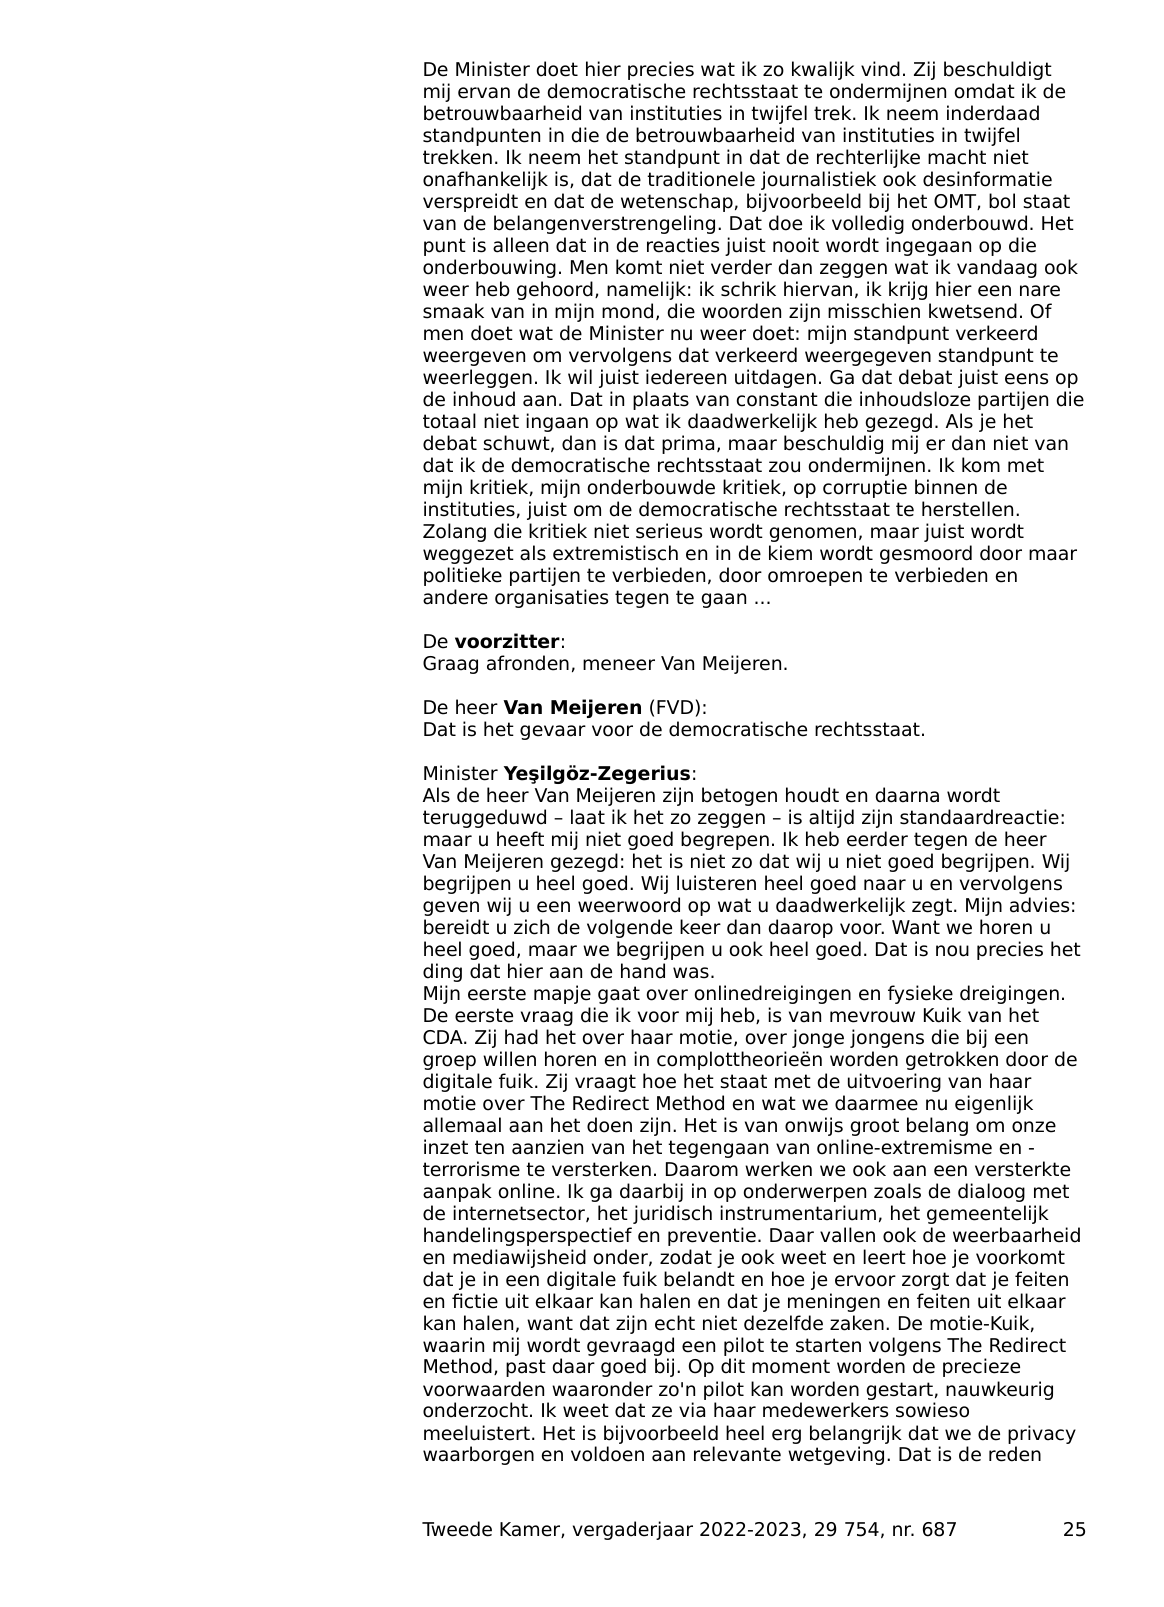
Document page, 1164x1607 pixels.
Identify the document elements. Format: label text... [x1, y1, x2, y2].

text Als de heer Van Meijeren zijn betogen houdt en daarna wordt teruggeduwd – laat ik het zo zeggen – is altijd zijn standaardreactie: maar u heeft mij niet goed begrepen. Ik heb eerder tegen de heer Van Meijeren gezegd: het is niet zo dat wij u niet goed begrijpen. Wij begrijpen u heel goed. Wij luisteren heel goed naar u en vervolgens geven wij u een weerwoord op wat u daadwerkelijk zegt. Mijn advies: bereidt u zich de volgende keer dan daarop voor. Want we horen u heel goed, maar we begrijpen u ook heel goed. Dat is nou precies het ding dat hier aan de hand was. [422, 785, 1087, 983]
text Dat is het gevaar voor de democratische rechtsstaat. [422, 719, 1087, 741]
text Mijn eerste mapje gaat over onlinedreigingen en fysieke dreigingen. De eerste vraag die ik voor mij heb, is van mevrouw Kuik van het CDA. Zij had het over haar motie, over jonge jongens die bij een groep willen horen en in complottheorieën worden getrokken door de digitale fuik. Zij vraagt hoe het staat met de uitvoering van haar motie over The Redirect Method en wat we daarmee nu eigenlijk allemaal aan het doen zijn. Het is van onwijs groot belang om onze inzet ten aanzien van het tegengaan van online-extremisme en -terrorisme te versterken. Daarom werken we ook aan een versterkte aanpak online. Ik ga daarbij in op onderwerpen zoals de dialoog met de internetsector, het juridisch instrumentarium, het gemeentelijk handelingsperspectief en preventie. Daar vallen ook de weerbaarheid en mediawijsheid onder, zodat je ook weet en leert hoe je voorkomt dat je in een digitale fuik belandt en hoe je ervoor zorgt dat je feiten en fictie uit elkaar kan halen en dat je meningen en feiten uit elkaar kan halen, want dat zijn echt niet dezelfde zaken. De motie-Kuik, waarin mij wordt gevraagd een pilot te starten volgens The Redirect Method, past daar goed bij. Op dit moment worden de precieze voorwaarden waaronder zo'n pilot kan worden gestart, nauwkeurig onderzocht. Ik weet dat ze via haar medewerkers sowieso meeluistert. Het is bijvoorbeeld heel erg belangrijk dat we de privacy waarborgen en voldoen aan relevante wetgeving. Dat is de reden [422, 983, 1087, 1466]
text De heer Van Meijeren (FVD): [422, 697, 1087, 719]
text De voorzitter: [422, 631, 1087, 653]
text Minister Yeşilgöz-Zegerius: [422, 763, 1087, 785]
text De Minister doet hier precies wat ik zo kwalijk vind. Zij beschuldigt mij ervan de democratische rechtsstaat te ondermijnen omdat ik de betrouwbaarheid van instituties in twijfel trek. Ik neem inderdaad standpunten in die de betrouwbaarheid van instituties in twijfel trekken. Ik neem het standpunt in dat de rechterlijke macht niet onafhankelijk is, dat de traditionele journalistiek ook desinformatie verspreidt en dat de wetenschap, bijvoorbeeld bij het OMT, bol staat van de belangenverstrengeling. Dat doe ik volledig onderbouwd. Het punt is alleen dat in de reacties juist nooit wordt ingegaan op die onderbouwing. Men komt niet verder dan zeggen wat ik vandaag ook weer heb gehoord, namelijk: ik schrik hiervan, ik krijg hier een nare smaak van in mijn mond, die woorden zijn misschien kwetsend. Of men doet wat de Minister nu weer doet: mijn standpunt verkeerd weergeven om vervolgens dat verkeerd weergegeven standpunt te weerleggen. Ik wil juist iedereen uitdagen. Ga dat debat juist eens op de inhoud aan. Dat in plaats van constant die inhoudsloze partijen die totaal niet ingaan op wat ik daadwerkelijk heb gezegd. Als je het debat schuwt, dan is dat prima, maar beschuldig mij er dan niet van dat ik de democratische rechtsstaat zou ondermijnen. Ik kom met mijn kritiek, mijn onderbouwde kritiek, op corruptie binnen de instituties, juist om de democratische rechtsstaat te herstellen. Zolang die kritiek niet serieus wordt genomen, maar juist wordt weggezet als extremistisch en in de kiem wordt gesmoord door maar politieke partijen te verbieden, door omroepen te verbieden en andere organisaties tegen te gaan ... [422, 59, 1087, 608]
text Graag afronden, meneer Van Meijeren. [422, 653, 1087, 675]
